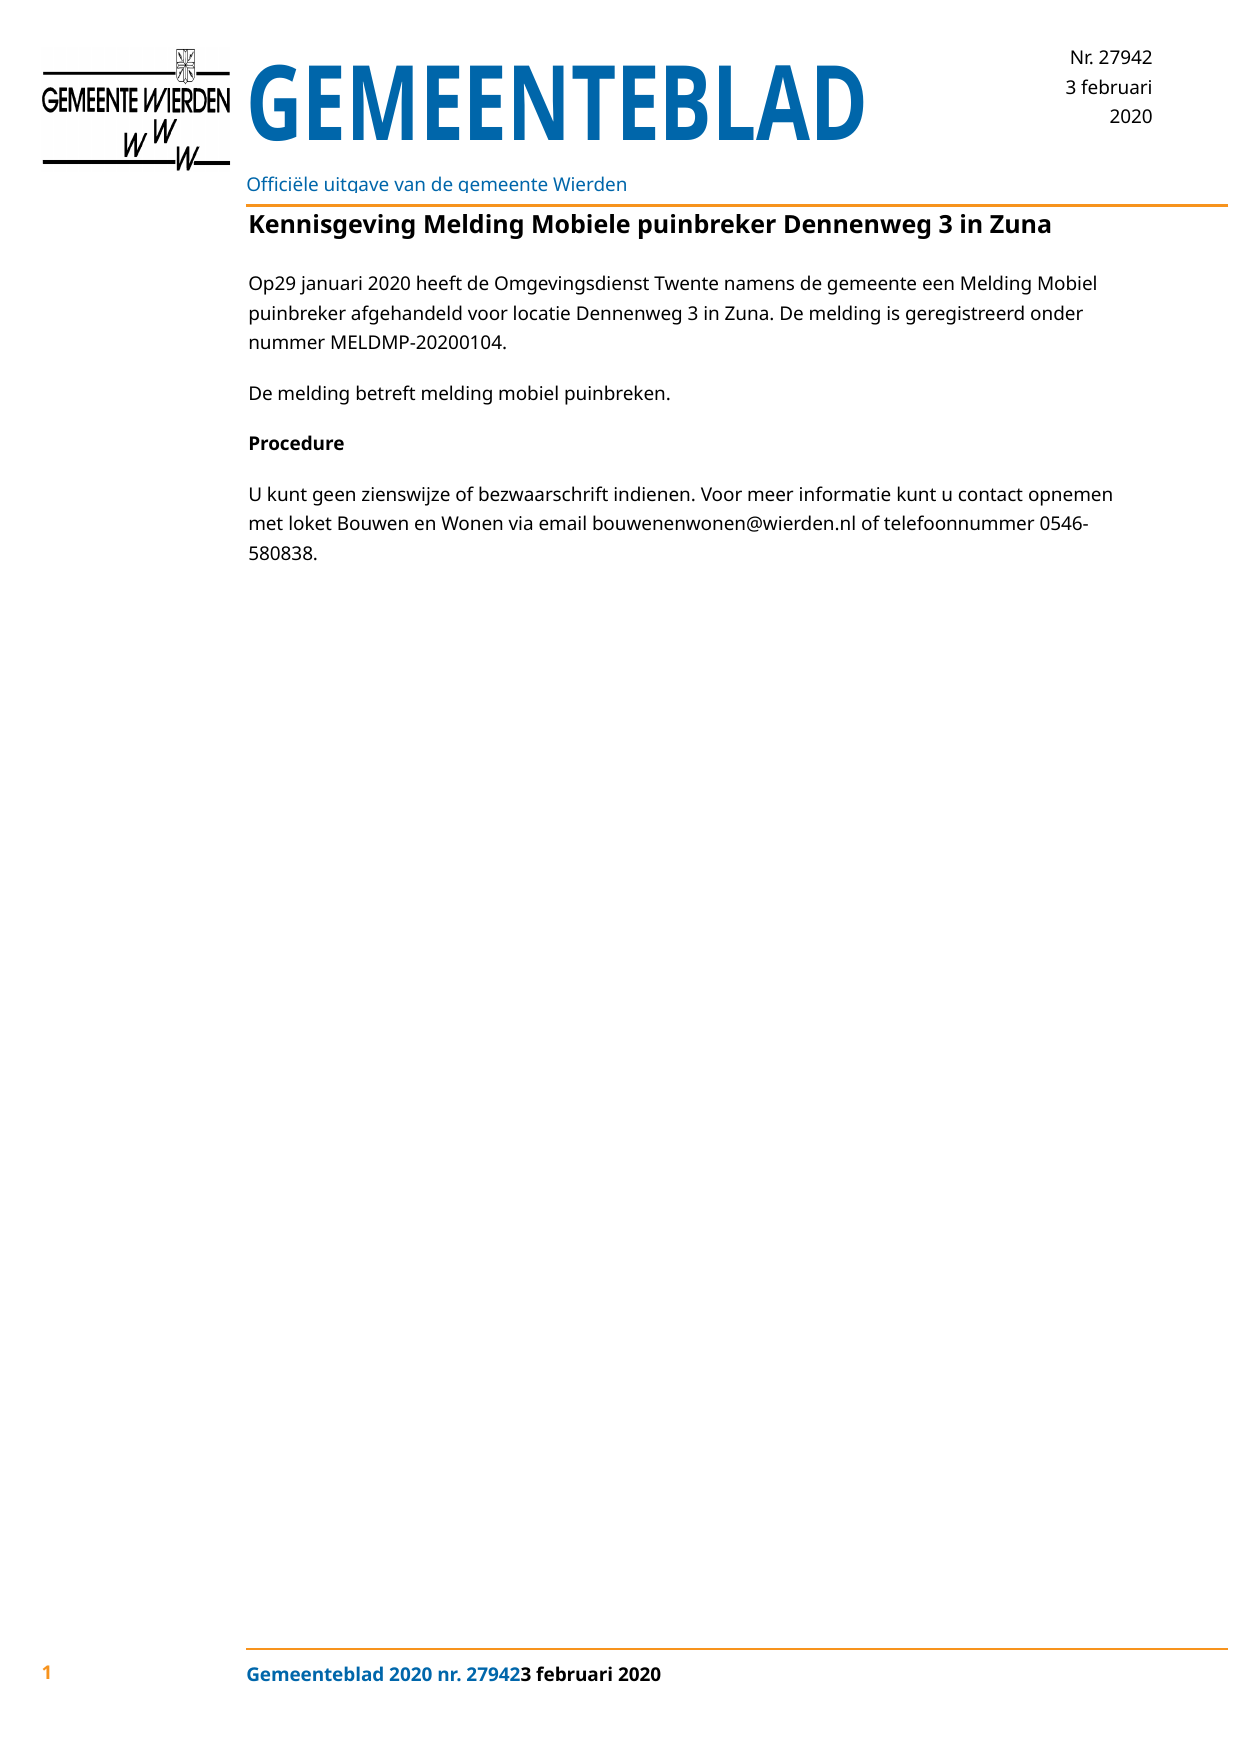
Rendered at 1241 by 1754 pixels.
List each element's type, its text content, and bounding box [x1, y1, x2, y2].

text Kennisgeving Melding Mobiele puinbreker Dennenweg 3 in Zuna [248, 207, 1152, 241]
text U kunt geen zienswijze of bezwaarschrift indienen. Voor meer informatie kunt u contact opnemen met loket Bouwen en Wonen via email bouwenenwonen@wierden.nl of telefoonnummer 0546-580838. [248, 481, 1152, 566]
picture [41, 47, 231, 172]
text Procedure [248, 430, 1152, 456]
text Op29 januari 2020 heeft de Omgevingsdienst Twente namens de gemeente een Melding Mobiel puinbreker afgehandeld voor locatie Dennenweg 3 in Zuna. De melding is geregistreerd onder nummer MELDMP-20200104. [248, 270, 1152, 355]
text De melding betreft melding mobiel puinbreken. [248, 380, 1152, 406]
